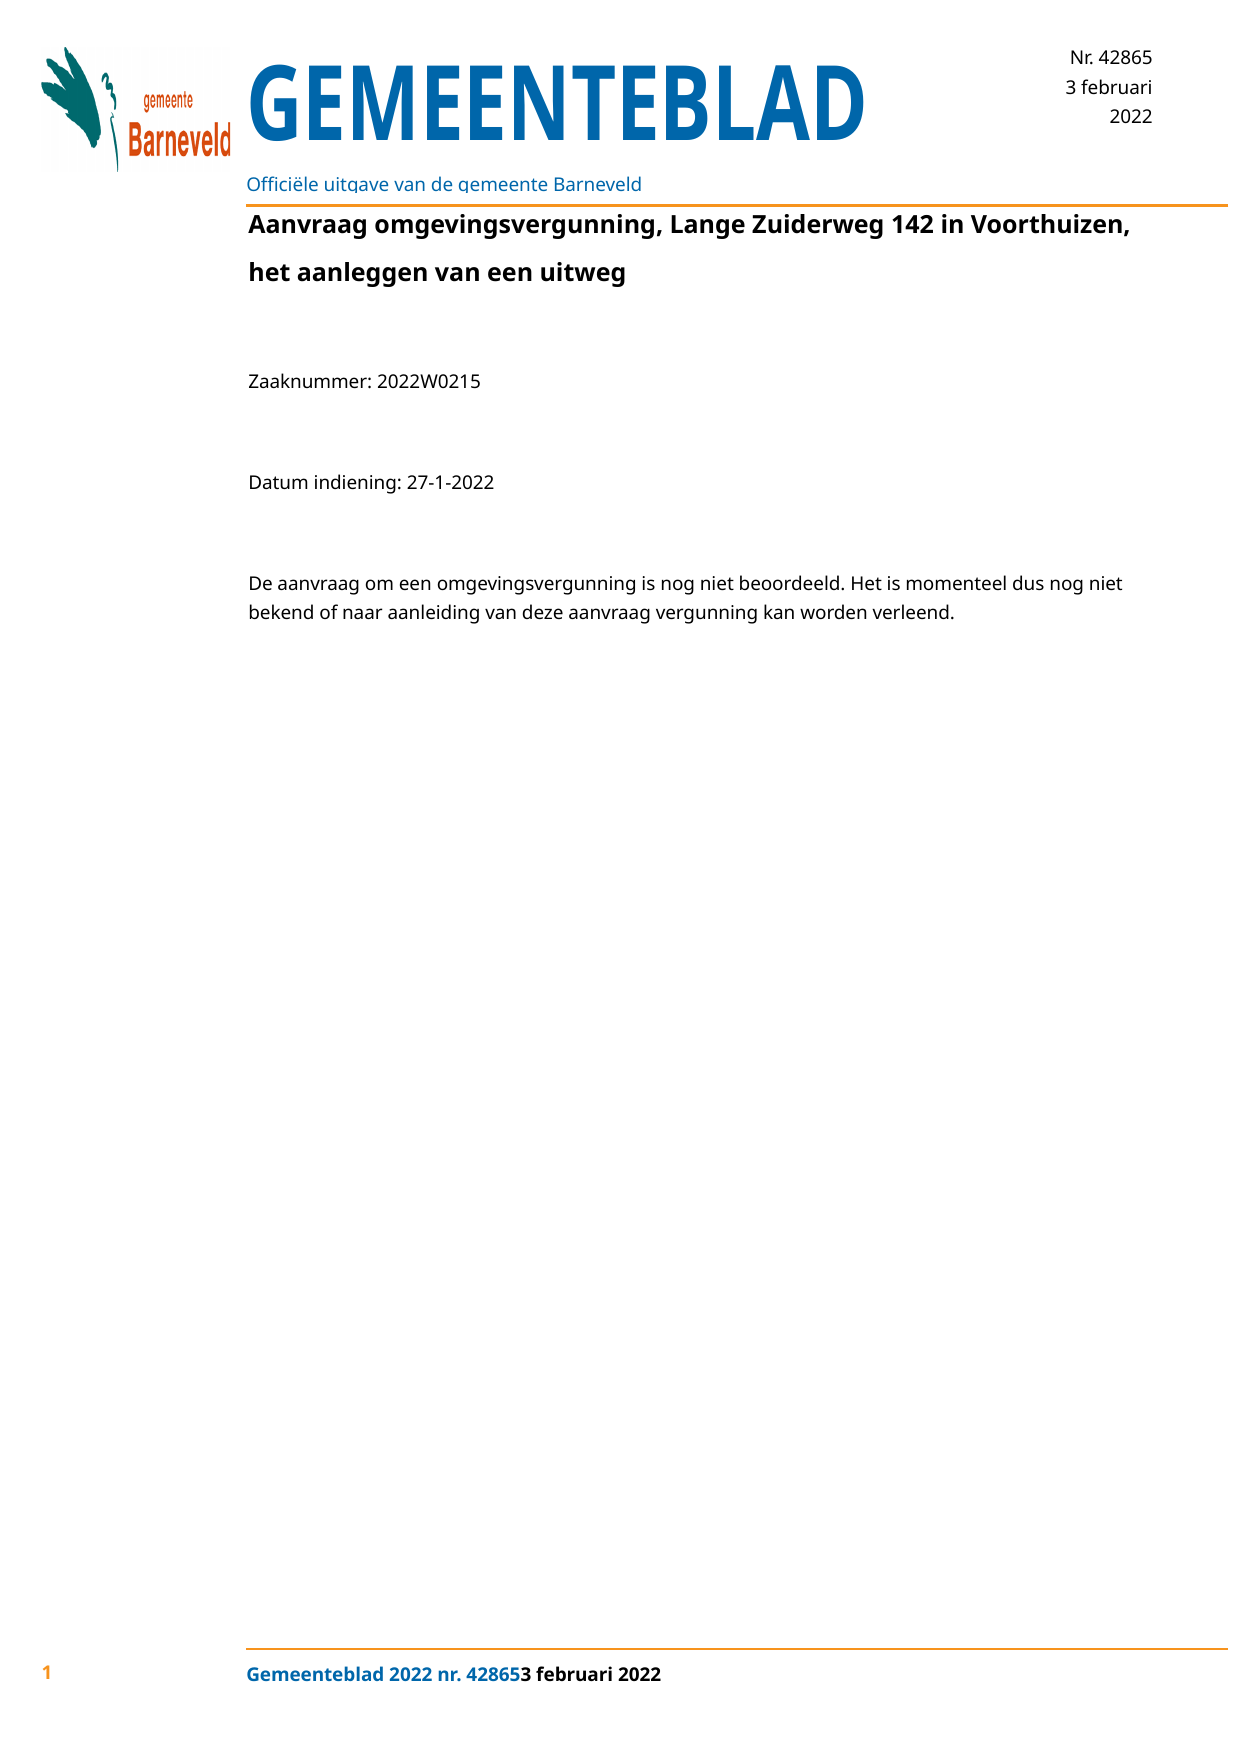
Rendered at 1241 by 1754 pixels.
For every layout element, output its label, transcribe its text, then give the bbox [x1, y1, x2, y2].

text Datum indiening: 27-1-2022 [248, 469, 1152, 495]
text Zaaknummer: 2022W0215 [248, 368, 1152, 394]
text Aanvraag omgevingsvergunning, Lange Zuiderweg 142 in Voorthuizen, het aanleggen van een uitweg [248, 207, 1152, 288]
text De aanvraag om een omgevingsvergunning is nog niet beoordeeld. Het is momenteel dus nog niet bekend of naar aanleiding van deze aanvraag vergunning kan worden verleend. [248, 570, 1152, 625]
picture [41, 47, 231, 172]
